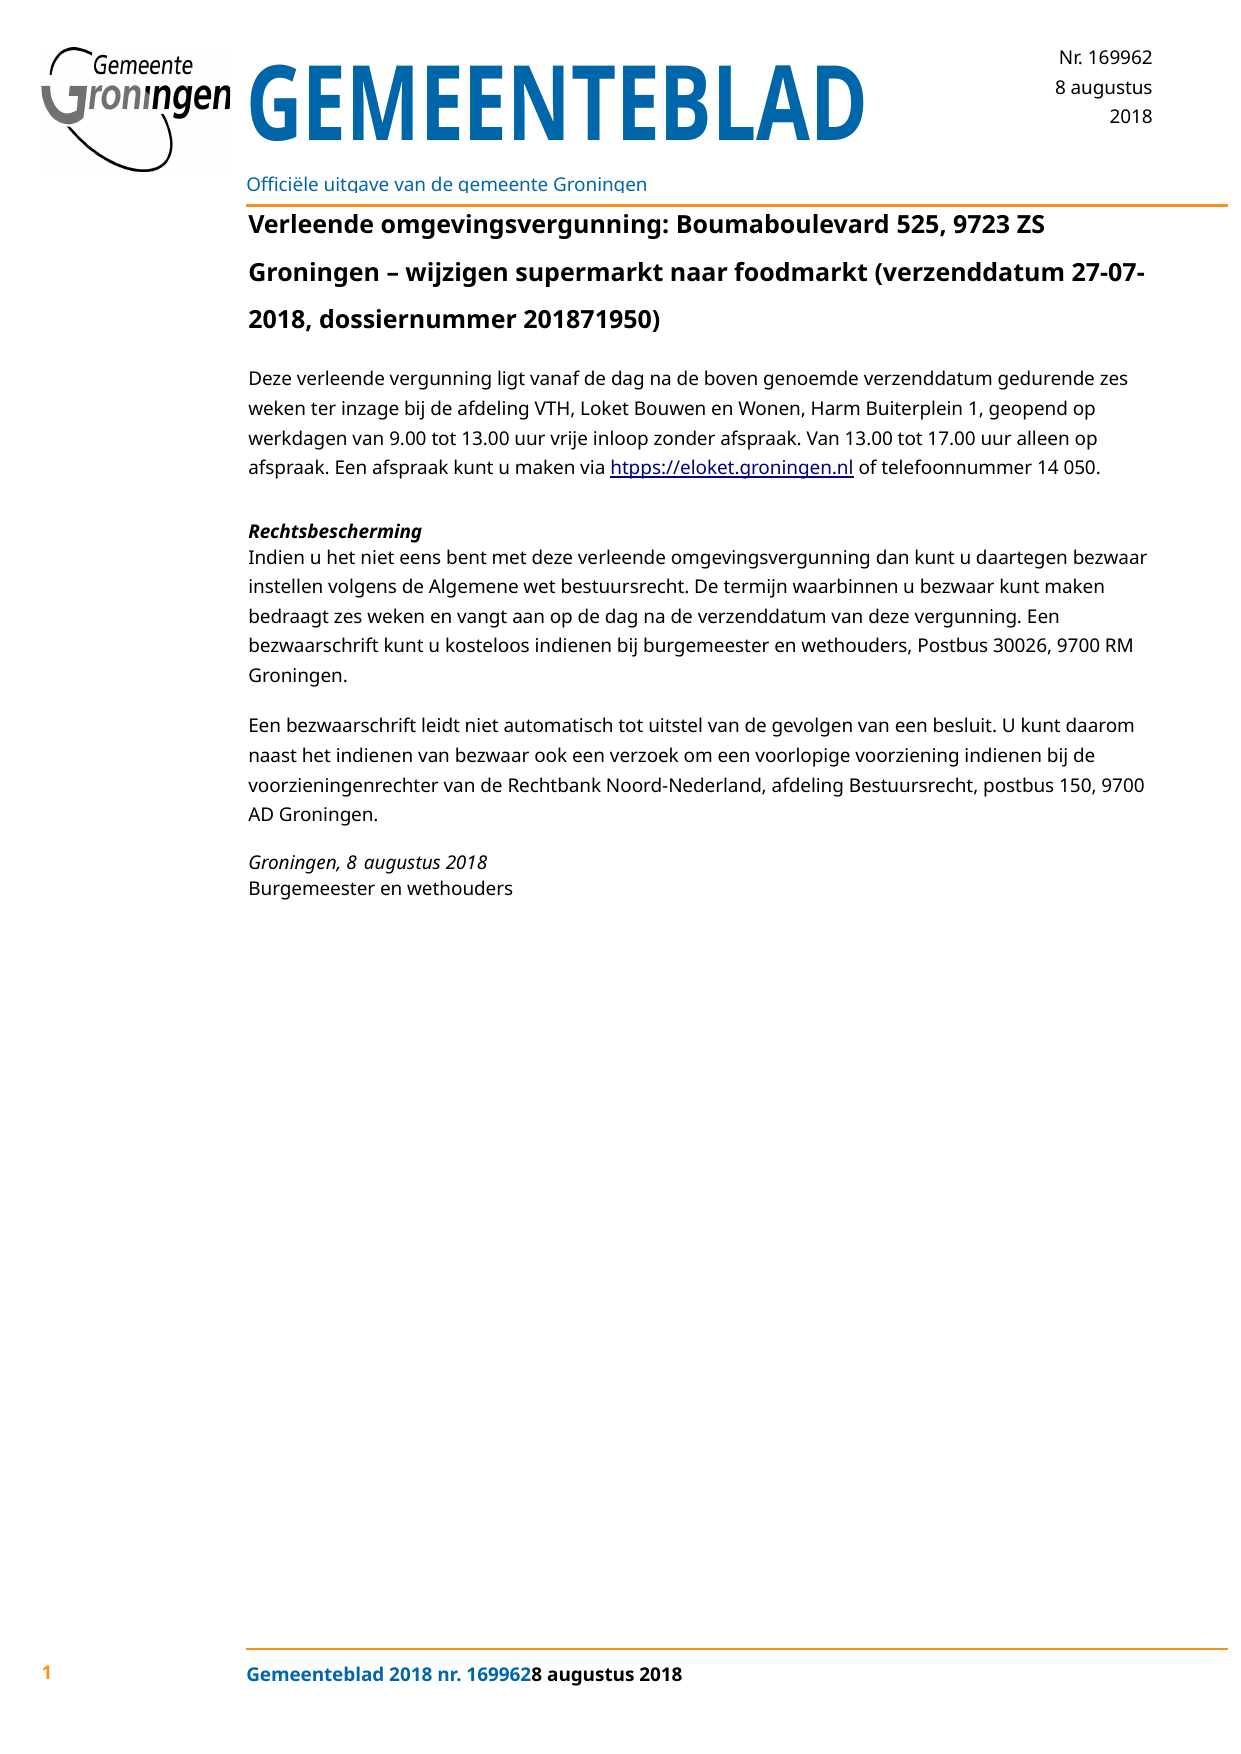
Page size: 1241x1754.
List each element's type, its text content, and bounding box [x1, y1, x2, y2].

text Indien u het niet eens bent met deze verleende omgevingsvergunning dan kunt u daartegen bezwaar instellen volgens de Algemene wet bestuursrecht. De termijn waarbinnen u bezwaar kunt maken bedraagt zes weken en vangt aan op de dag na de verzenddatum van deze vergunning. Een bezwaarschrift kunt u kosteloos indienen bij burgemeester en wethouders, Postbus 30026, 9700 RM Groningen. [248, 544, 1152, 688]
text Verleende omgevingsvergunning: Boumaboulevard 525, 9723 ZS Groningen – wijzigen supermarkt naar foodmarkt (verzenddatum 27-07-2018, dossiernummer 201871950) [248, 207, 1152, 336]
text Deze verleende vergunning ligt vanaf de dag na de boven genoemde verzenddatum gedurende zes weken ter inzage bij de afdeling VTH, Loket Bouwen en Wonen, Harm Buiterplein 1, geopend op werkdagen van 9.00 tot 13.00 uur vrije inloop zonder afspraak. Van 13.00 tot 17.00 uur alleen op afspraak. Een afspraak kunt u maken via htpps://eloket.groningen.nl of telefoonnummer 14 050. [248, 366, 1152, 480]
text Burgemeester en wethouders [248, 875, 1152, 901]
picture [41, 47, 231, 172]
text Een bezwaarschrift leidt niet automatisch tot uitstel van de gevolgen van een besluit. U kunt daarom naast het indienen van bezwaar ook een verzoek om een voorlopige voorziening indienen bij de voorzieningenrechter van de Rechtbank Noord-Nederland, afdeling Bestuursrecht, postbus 150, 9700 AD Groningen. [248, 713, 1152, 827]
text Groningen, 8 augustus 2018 [248, 849, 1152, 875]
text Rechtsbescherming [248, 518, 1152, 544]
